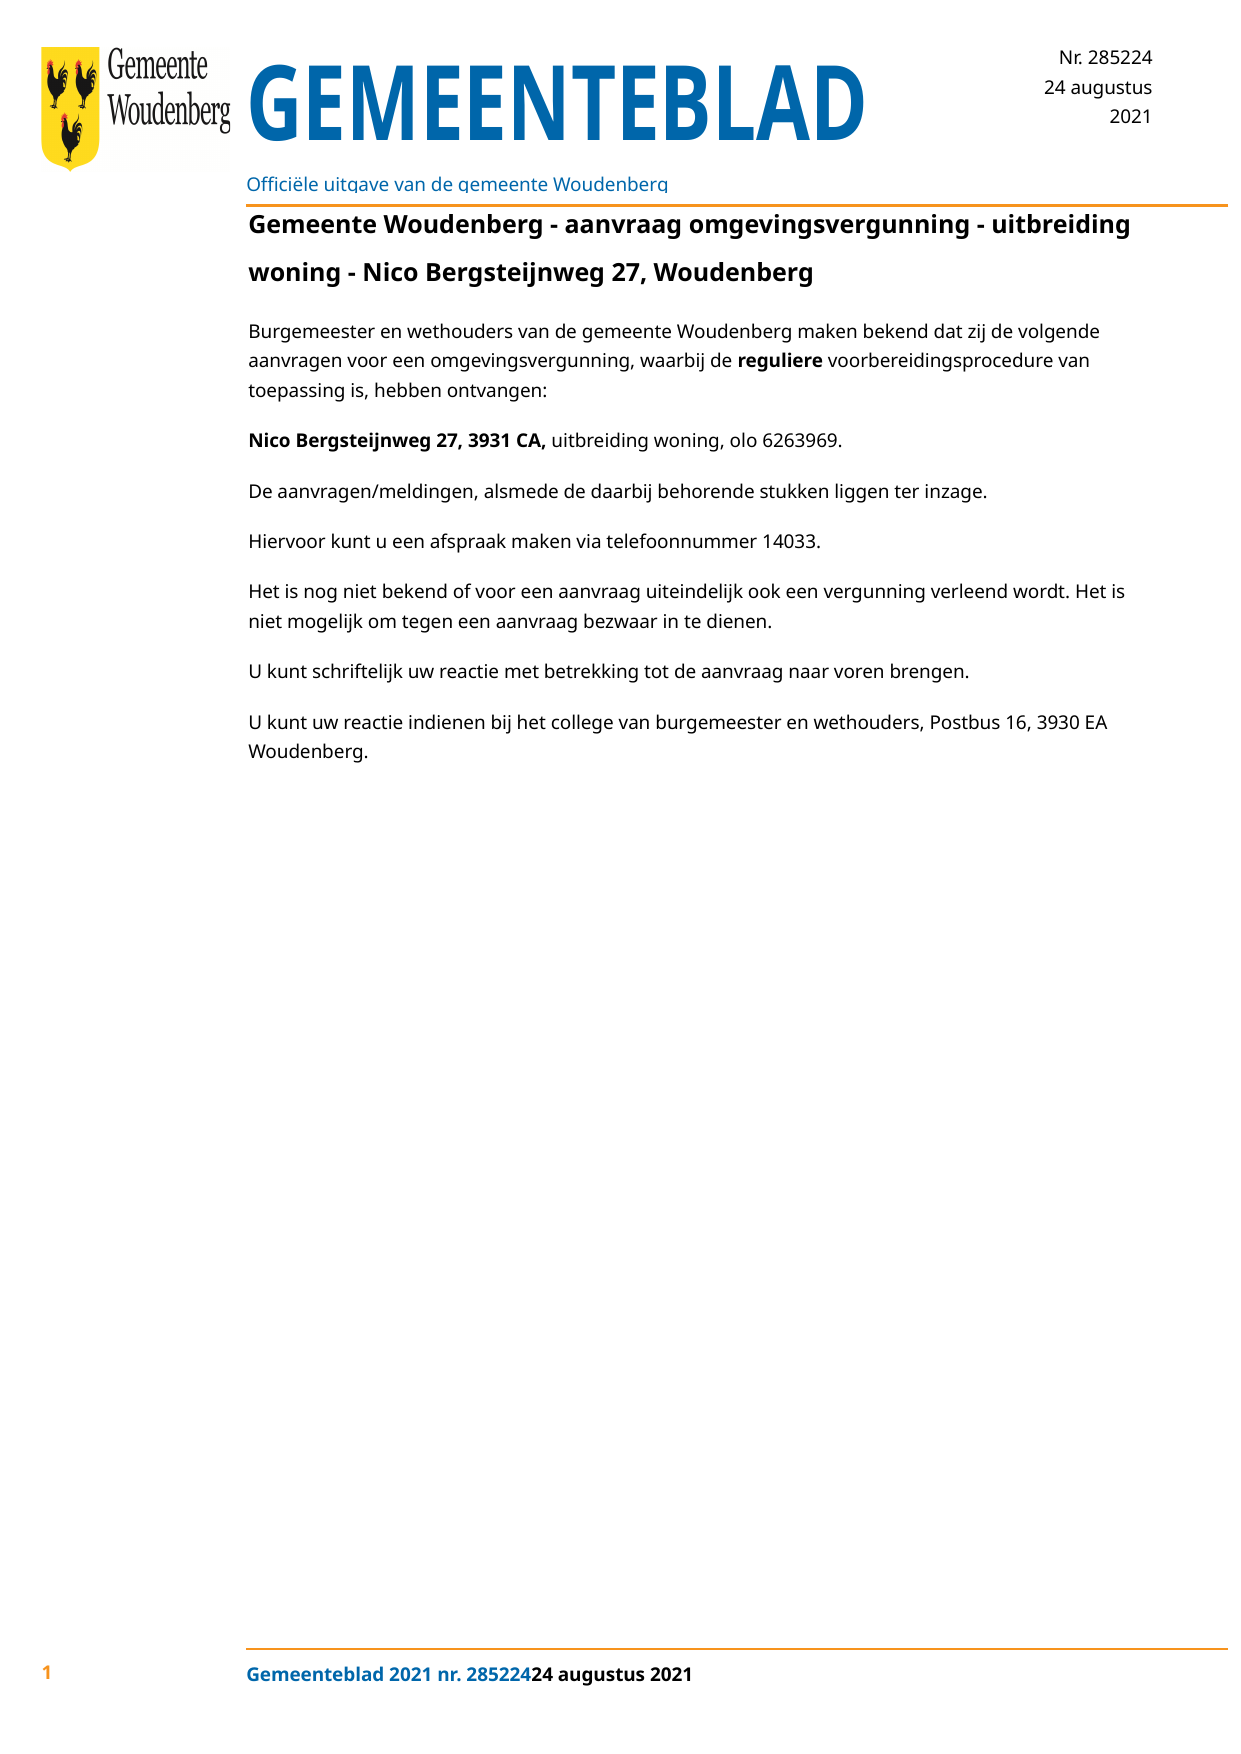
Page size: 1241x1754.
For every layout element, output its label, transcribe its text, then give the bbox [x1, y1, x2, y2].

text Nico Bergsteijnweg 27, 3931 CA, uitbreiding woning, olo 6263969. [248, 427, 1152, 453]
text Het is nog niet bekend of voor een aanvraag uiteindelijk ook een vergunning verleend wordt. Het is niet mogelijk om tegen een aanvraag bezwaar in te dienen. [248, 579, 1152, 634]
text Gemeente Woudenberg - aanvraag omgevingsvergunning - uitbreiding woning - Nico Bergsteijnweg 27, Woudenberg [248, 207, 1152, 288]
text U kunt schriftelijk uw reactie met betrekking tot de aanvraag naar voren brengen. [248, 659, 1152, 684]
text De aanvragen/meldingen, alsmede de daarbij behorende stukken liggen ter inzage. [248, 478, 1152, 504]
text Hiervoor kunt u een afspraak maken via telefoonnummer 14033. [248, 528, 1152, 554]
picture [41, 47, 231, 172]
text U kunt uw reactie indienen bij het college van burgemeester en wethouders, Postbus 16, 3930 EA Woudenberg. [248, 709, 1152, 764]
text Burgemeester en wethouders van de gemeente Woudenberg maken bekend dat zij de volgende aanvragen voor een omgevingsvergunning, waarbij de reguliere voorbereidingsprocedure van toepassing is, hebben ontvangen: [248, 318, 1152, 403]
